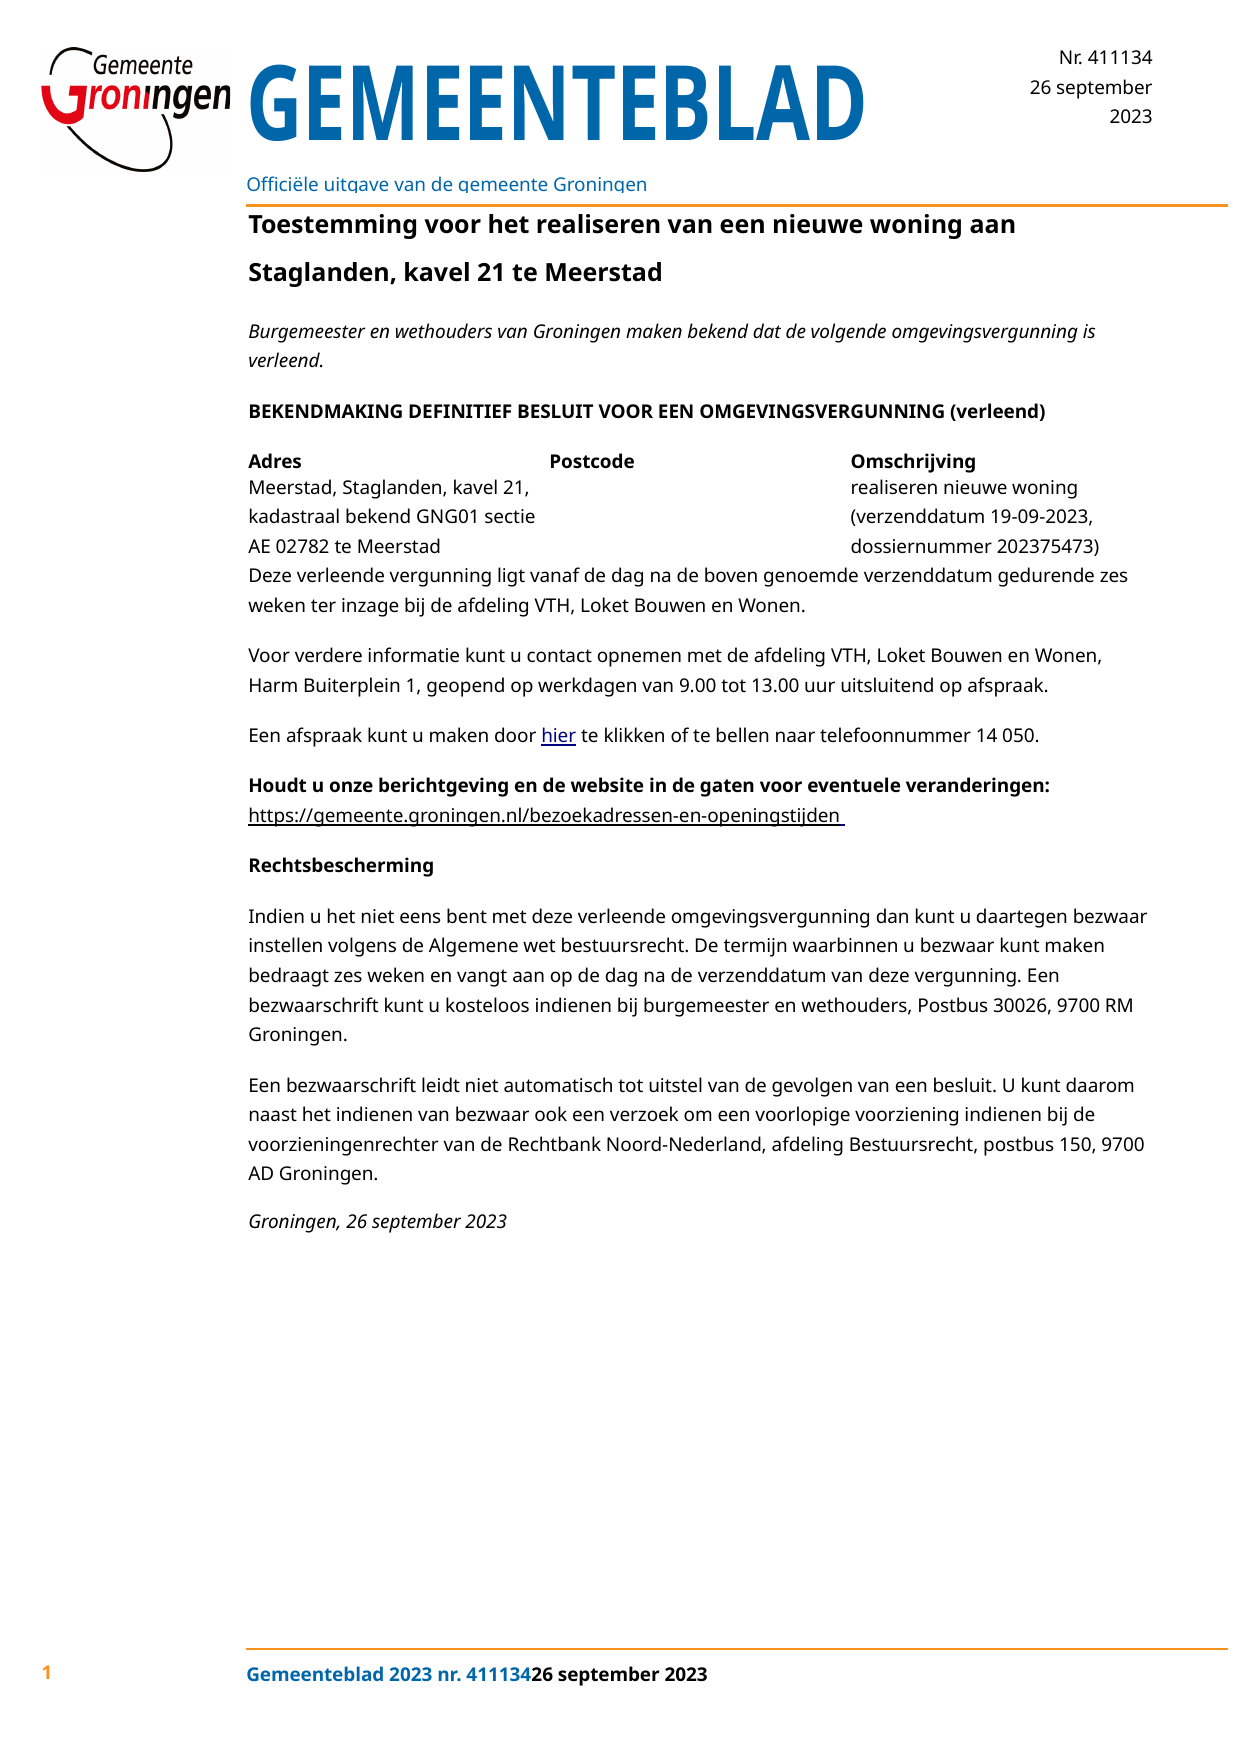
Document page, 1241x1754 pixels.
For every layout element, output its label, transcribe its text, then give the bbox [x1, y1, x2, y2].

text Groningen, 26 september 2023 [248, 1208, 1152, 1234]
text Een bezwaarschrift leidt niet automatisch tot uitstel van de gevolgen van een besluit. U kunt daarom naast het indienen van bezwaar ook een verzoek om een voorlopige voorziening indienen bij de voorzieningenrechter van de Rechtbank Noord-Nederland, afdeling Bestuursrecht, postbus 150, 9700 AD Groningen. [248, 1072, 1152, 1186]
text Voor verdere informatie kunt u contact opnemen met de afdeling VTH, Loket Bouwen en Wonen, Harm Buiterplein 1, geopend op werkdagen van 9.00 tot 13.00 uur uitsluitend op afspraak. [248, 642, 1152, 698]
table_cell realiseren nieuwe woning (verzenddatum 19-09-2023, dossiernummer 202375473) [850, 474, 1152, 559]
text Burgemeester en wethouders van Groningen maken bekend dat de volgende omgevingsvergunning is verleend. [248, 318, 1152, 373]
text Houdt u onze berichtgeving en de website in de gaten voor eventuele veranderingen: https://gemeente.groningen.nl/bezoekadressen-en-openingstijden [248, 773, 1152, 828]
table_header Postcode [549, 449, 850, 474]
table_header Adres [248, 449, 549, 474]
text Indien u het niet eens bent met deze verleende omgevingsvergunning dan kunt u daartegen bezwaar instellen volgens de Algemene wet bestuursrecht. De termijn waarbinnen u bezwaar kunt maken bedraagt zes weken en vangt aan op de dag na de verzenddatum van deze vergunning. Een bezwaarschrift kunt u kosteloos indienen bij burgemeester en wethouders, Postbus 30026, 9700 RM Groningen. [248, 903, 1152, 1047]
text Een afspraak kunt u maken door hier te klikken of te bellen naar telefoonnummer 14 050. [248, 722, 1152, 748]
text BEKENDMAKING DEFINITIEF BESLUIT VOOR EEN OMGEVINGSVERGUNNING (verleend) [248, 398, 1152, 424]
picture [41, 47, 231, 172]
text Deze verleende vergunning ligt vanaf de dag na de boven genoemde verzenddatum gedurende zes weken ter inzage bij de afdeling VTH, Loket Bouwen en Wonen. [248, 562, 1152, 618]
table_cell Meerstad, Staglanden, kavel 21, kadastraal bekend GNG01 sectie AE 02782 te Meerstad [248, 474, 549, 559]
text Toestemming voor het realiseren van een nieuwe woning aan Staglanden, kavel 21 te Meerstad [248, 207, 1152, 288]
text Rechtsbescherming [248, 853, 1152, 878]
table_header Omschrijving [850, 449, 1152, 474]
table_cell [549, 474, 850, 559]
